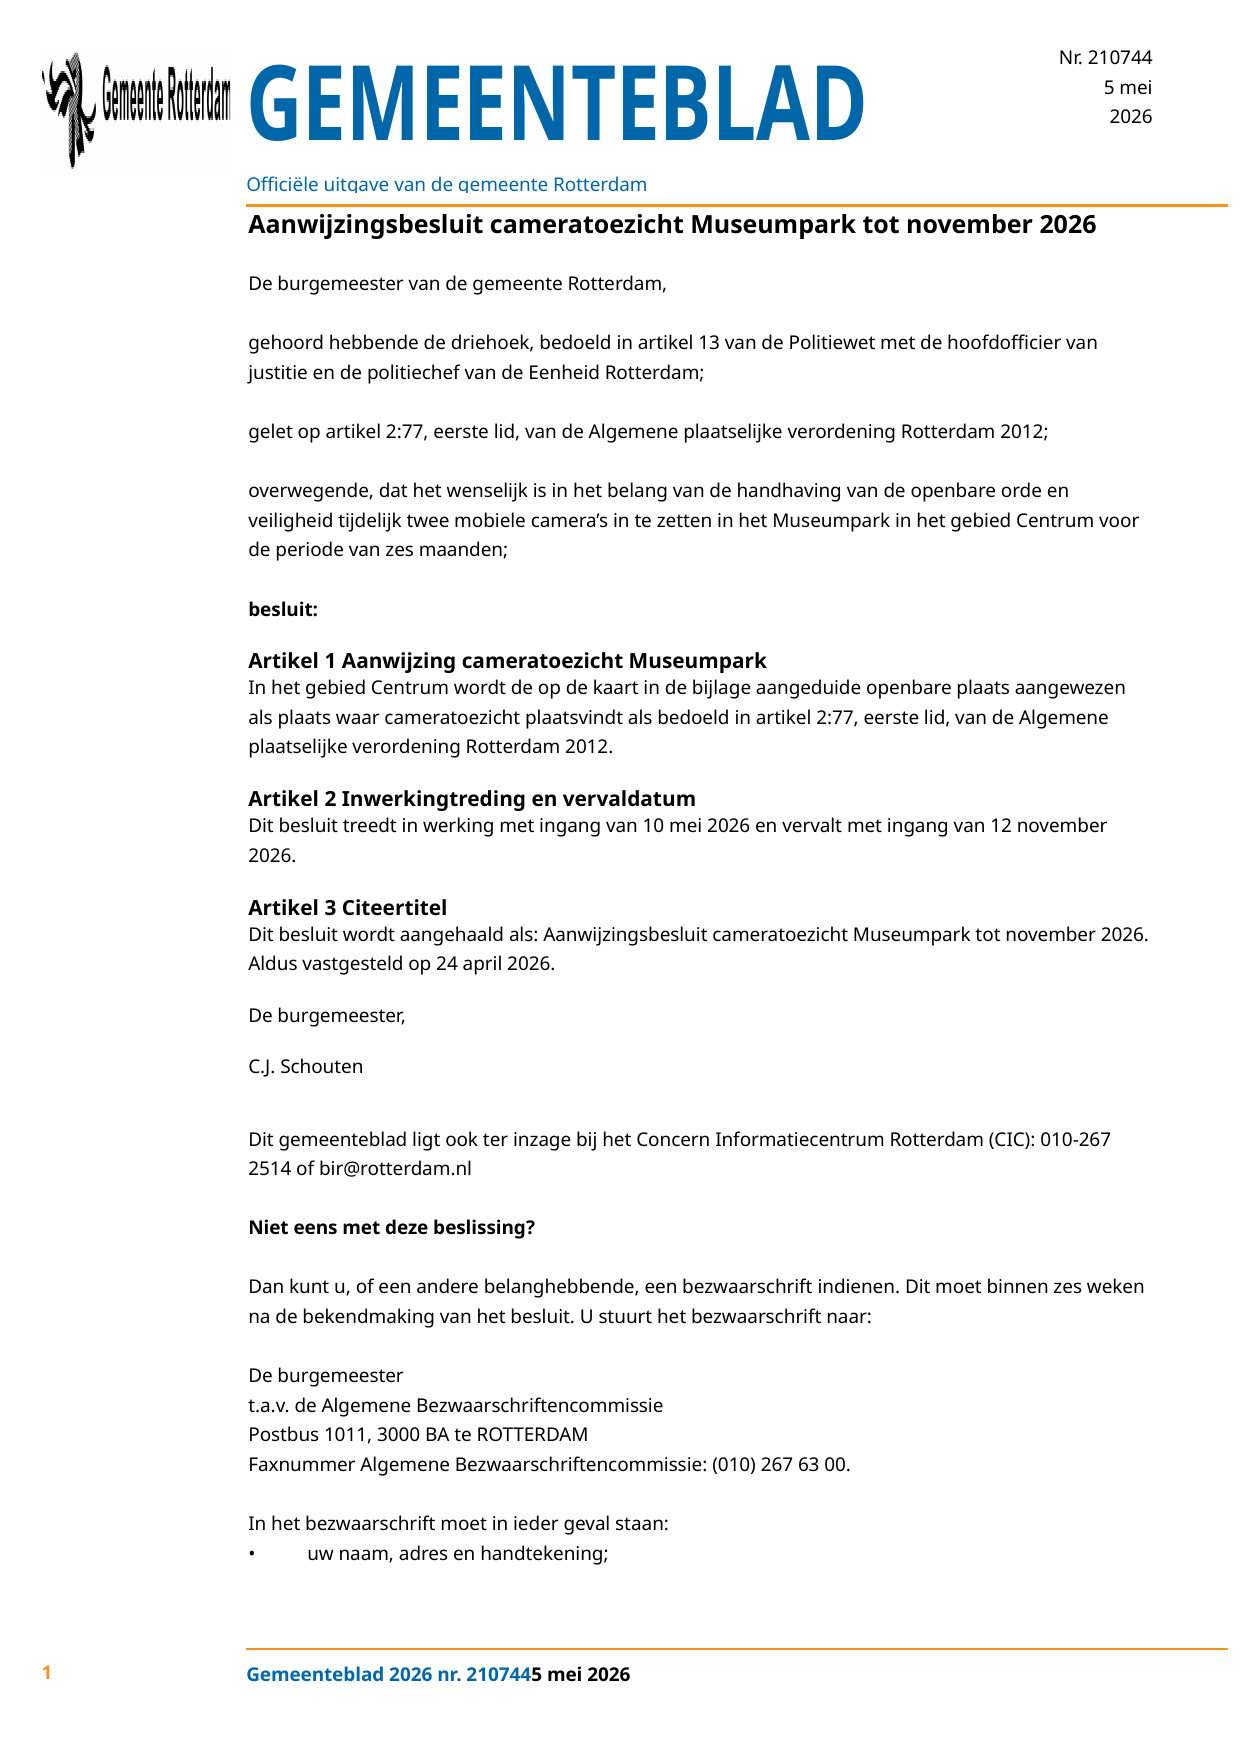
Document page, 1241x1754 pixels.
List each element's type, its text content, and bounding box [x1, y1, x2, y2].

text De burgemeester, [248, 1002, 1152, 1028]
text Aanwijzingsbesluit cameratoezicht Museumpark tot november 2026 [248, 207, 1152, 241]
text In het bezwaarschrift moet in ieder geval staan: [248, 1510, 1152, 1536]
text Artikel 3 Citeertitel [248, 893, 1152, 921]
text De burgemeester [248, 1362, 1152, 1388]
text Faxnummer Algemene Bezwaarschriftencommissie: (010) 267 63 00. [248, 1451, 1152, 1477]
picture [41, 47, 231, 172]
text C.J. Schouten [248, 1053, 1152, 1079]
text Postbus 1011, 3000 BA te ROTTERDAM [248, 1422, 1152, 1447]
text gelet op artikel 2:77, eerste lid, van de Algemene plaatselijke verordening Rotterdam 2012; [248, 418, 1152, 444]
text Artikel 2 Inwerkingtreding en vervaldatum [248, 784, 1152, 813]
text overwegende, dat het wenselijk is in het belang van de handhaving van de openbare orde en veiligheid tijdelijk twee mobiele camera’s in te zetten in het Museumpark in het gebied Centrum voor de periode van zes maanden; [248, 477, 1152, 562]
text De burgemeester van de gemeente Rotterdam, [248, 270, 1152, 296]
text t.a.v. de Algemene Bezwaarschriftencommissie [248, 1392, 1152, 1418]
text Aldus vastgesteld op 24 april 2026. [248, 951, 1152, 976]
text gehoord hebbende de driehoek, bedoeld in artikel 13 van de Politiewet met de hoofdofficier van justitie en de politiechef van de Eenheid Rotterdam; [248, 329, 1152, 385]
text Dit besluit treedt in werking met ingang van 10 mei 2026 en vervalt met ingang van 12 november 2026. [248, 813, 1152, 868]
text Dit besluit wordt aangehaald als: Aanwijzingsbesluit cameratoezicht Museumpark tot november 2026. [248, 921, 1152, 947]
text Dit gemeenteblad ligt ook ter inzage bij het Concern Informatiecentrum Rotterdam (CIC): 010-267 2514 of bir@rotterdam.nl [248, 1126, 1152, 1181]
text Artikel 1 Aanwijzing cameratoezicht Museumpark [248, 646, 1152, 674]
text Niet eens met deze beslissing? [248, 1214, 1152, 1240]
text besluit: [248, 596, 1152, 621]
list uw naam, adres en handtekening; [248, 1540, 1152, 1566]
text In het gebied Centrum wordt de op de kaart in de bijlage aangeduide openbare plaats aangewezen als plaats waar cameratoezicht plaatsvindt als bedoeld in artikel 2:77, eerste lid, van de Algemene plaatselijke verordening Rotterdam 2012. [248, 674, 1152, 759]
text Dan kunt u, of een andere belanghebbende, een bezwaarschrift indienen. Dit moet binnen zes weken na de bekendmaking van het besluit. U stuurt het bezwaarschrift naar: [248, 1274, 1152, 1329]
